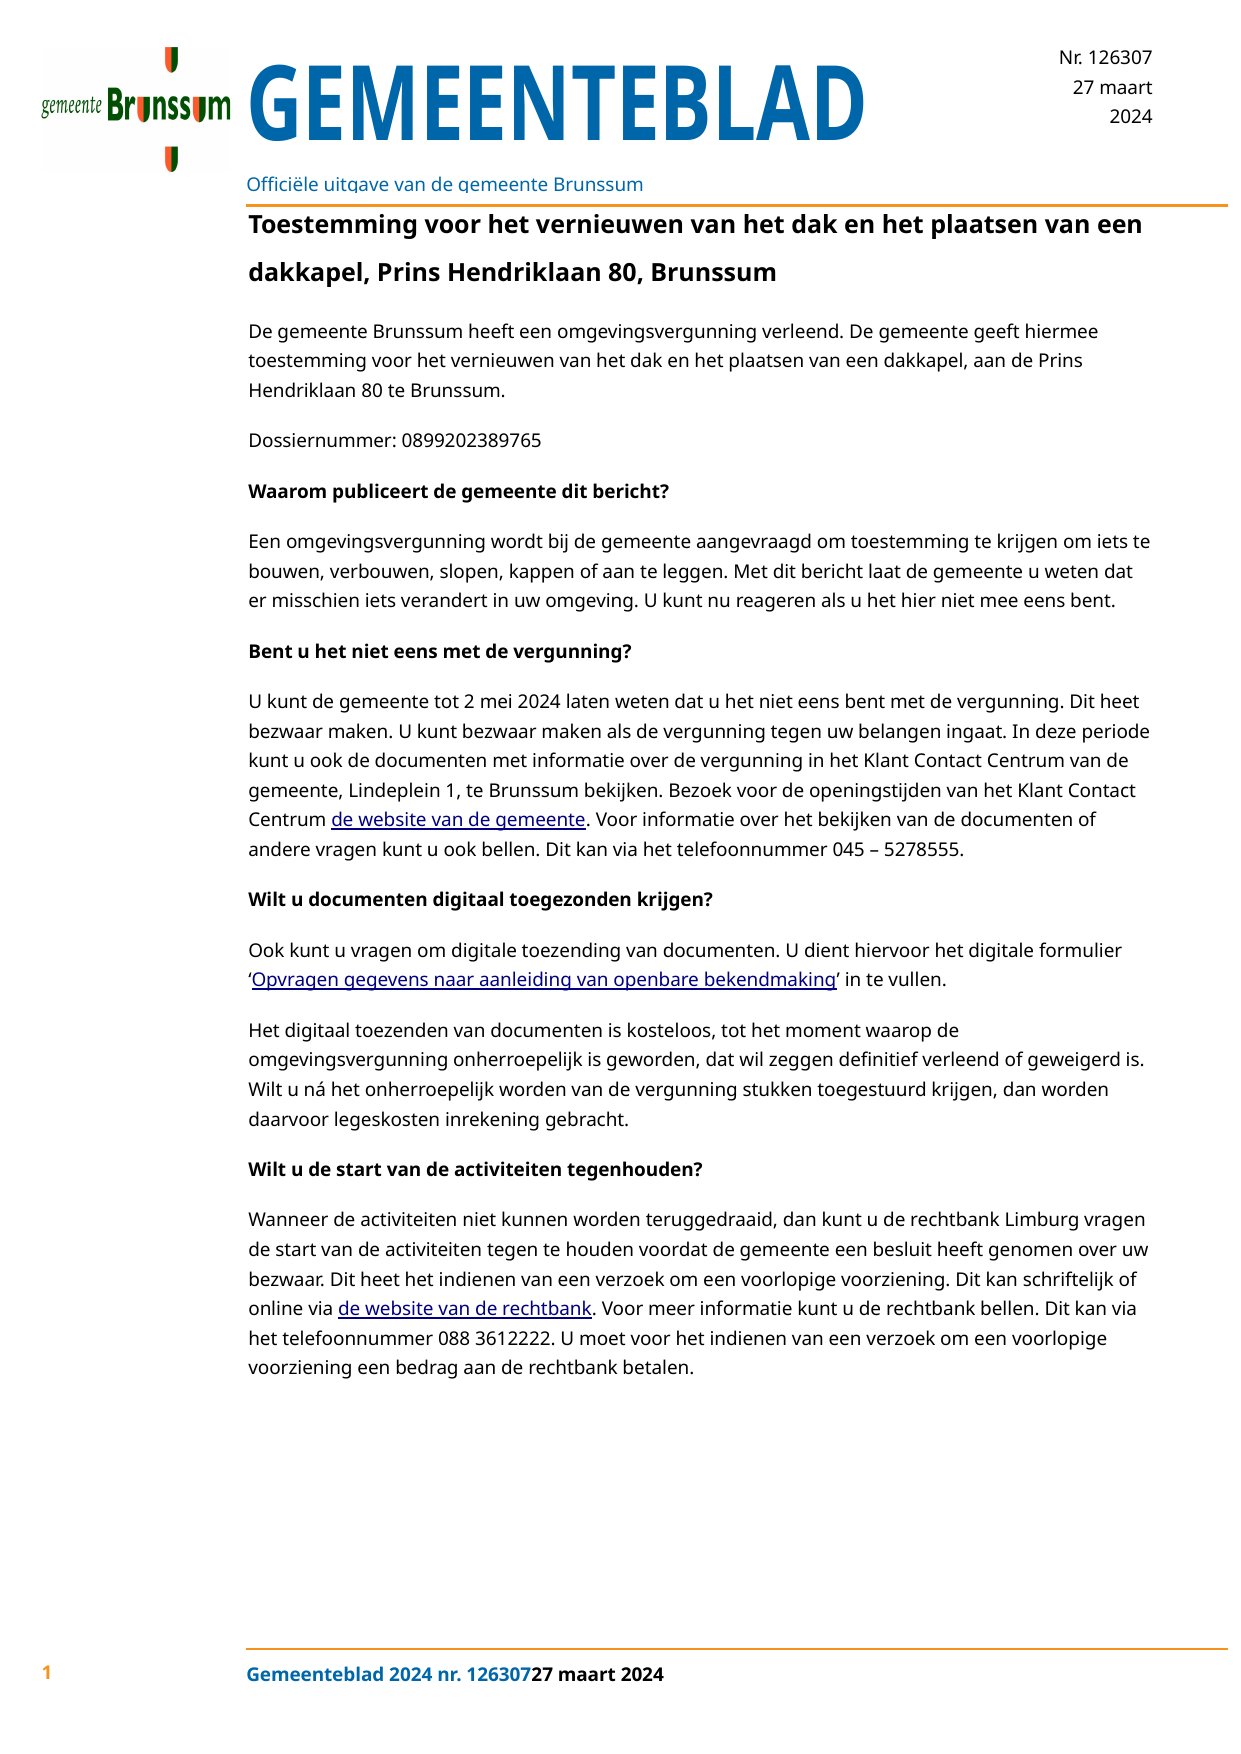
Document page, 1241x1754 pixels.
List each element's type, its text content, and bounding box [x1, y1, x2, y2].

text Wanneer de activiteiten niet kunnen worden teruggedraaid, dan kunt u de rechtbank Limburg vragen de start van de activiteiten tegen te houden voordat de gemeente een besluit heeft genomen over uw bezwaar. Dit heet het indienen van een verzoek om een voorlopige voorziening. Dit kan schriftelijk of online via de website van de rechtbank. Voor meer informatie kunt u de rechtbank bellen. Dit kan via het telefoonnummer 088 3612222. U moet voor het indienen van een verzoek om een voorlopige voorziening een bedrag aan de rechtbank betalen. [248, 1207, 1152, 1380]
text Een omgevingsvergunning wordt bij de gemeente aangevraagd om toestemming te krijgen om iets te bouwen, verbouwen, slopen, kappen of aan te leggen. Met dit bericht laat de gemeente u weten dat er misschien iets verandert in uw omgeving. U kunt nu reageren als u het hier niet mee eens bent. [248, 528, 1152, 613]
text Waarom publiceert de gemeente dit bericht? [248, 478, 1152, 504]
picture [41, 47, 231, 172]
text De gemeente Brunssum heeft een omgevingsvergunning verleend. De gemeente geeft hiermee toestemming voor het vernieuwen van het dak en het plaatsen van een dakkapel, aan de Prins Hendriklaan 80 te Brunssum. [248, 318, 1152, 403]
text Bent u het niet eens met de vergunning? [248, 638, 1152, 664]
text U kunt de gemeente tot 2 mei 2024 laten weten dat u het niet eens bent met de vergunning. Dit heet bezwaar maken. U kunt bezwaar maken als de vergunning tegen uw belangen ingaat. In deze periode kunt u ook de documenten met informatie over de vergunning in het Klant Contact Centrum van de gemeente, Lindeplein 1, te Brunssum bekijken. Bezoek voor de openingstijden van het Klant Contact Centrum de website van de gemeente. Voor informatie over het bekijken van de documenten of andere vragen kunt u ook bellen. Dit kan via het telefoonnummer 045 – 5278555. [248, 688, 1152, 862]
text Het digitaal toezenden van documenten is kosteloos, tot het moment waarop de omgevingsvergunning onherroepelijk is geworden, dat wil zeggen definitief verleend of geweigerd is. Wilt u ná het onherroepelijk worden van de vergunning stukken toegestuurd krijgen, dan worden daarvoor legeskosten inrekening gebracht. [248, 1017, 1152, 1132]
text Ook kunt u vragen om digitale toezending van documenten. U dient hiervoor het digitale formulier ‘Opvragen gegevens naar aanleiding van openbare bekendmaking’ in te vullen. [248, 937, 1152, 992]
text Toestemming voor het vernieuwen van het dak en het plaatsen van een dakkapel, Prins Hendriklaan 80, Brunssum [248, 207, 1152, 288]
text Wilt u de start van de activiteiten tegenhouden? [248, 1156, 1152, 1182]
text Wilt u documenten digitaal toegezonden krijgen? [248, 887, 1152, 912]
text Dossiernummer: 0899202389765 [248, 427, 1152, 453]
